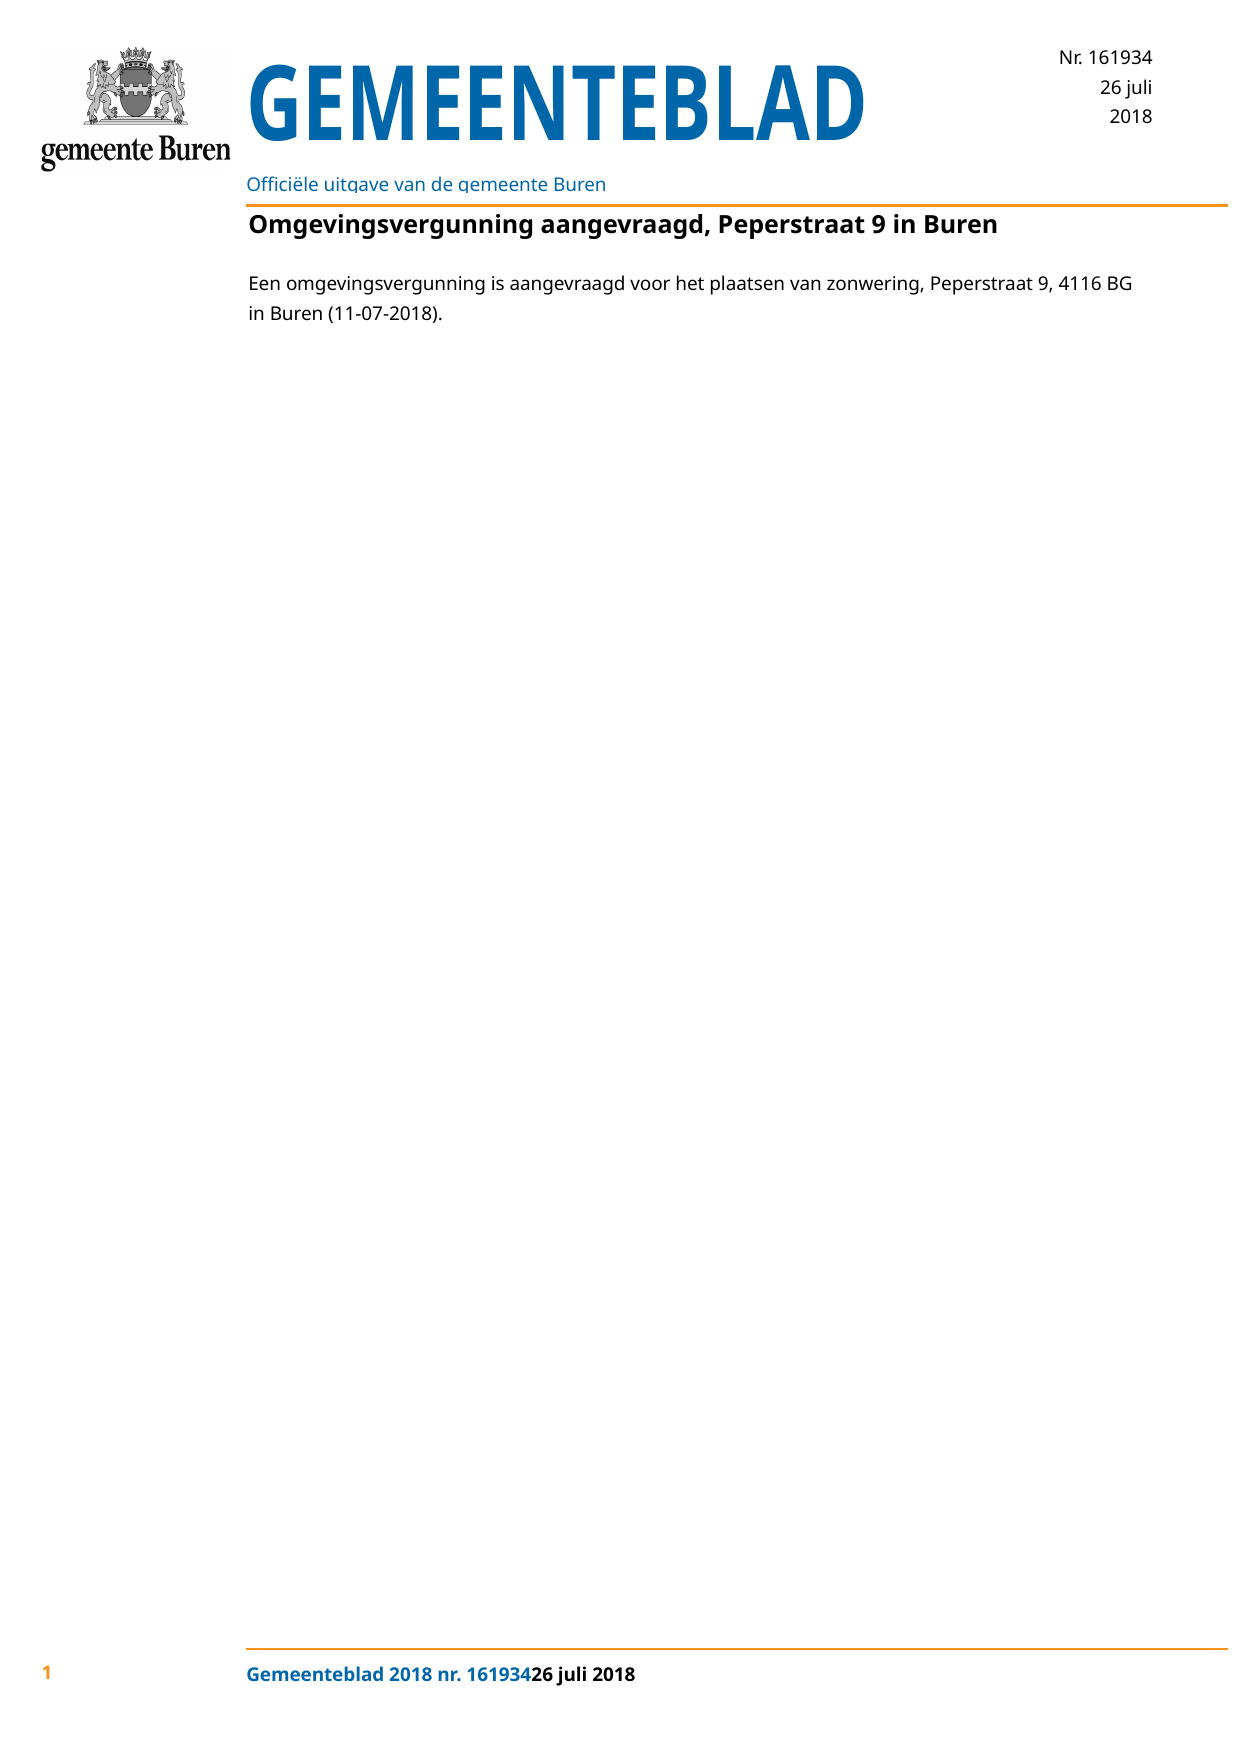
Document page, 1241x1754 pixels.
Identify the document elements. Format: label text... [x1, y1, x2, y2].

picture [41, 47, 231, 172]
text Een omgevingsvergunning is aangevraagd voor het plaatsen van zonwering, Peperstraat 9, 4116 BG in Buren (11-07-2018). [248, 270, 1152, 326]
text Omgevingsvergunning aangevraagd, Peperstraat 9 in Buren [248, 207, 1152, 241]
